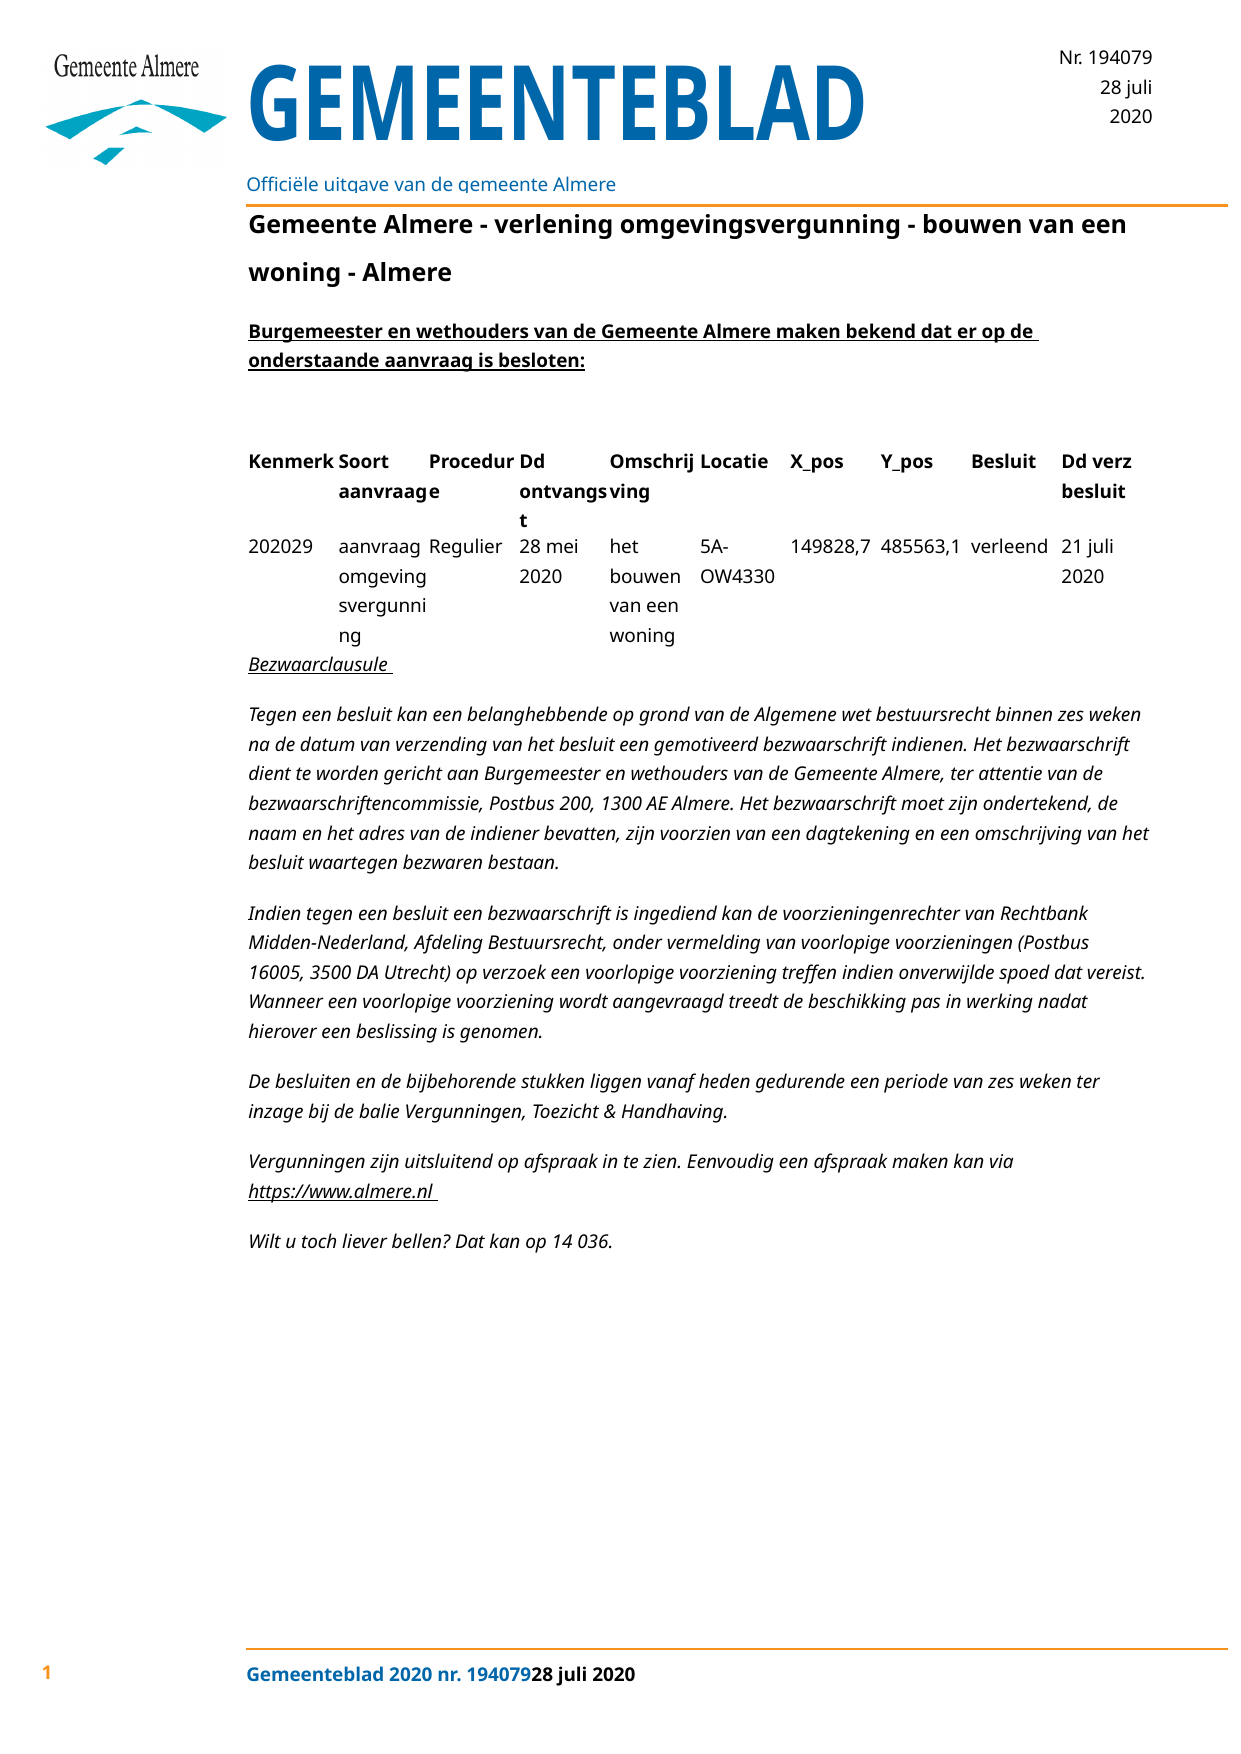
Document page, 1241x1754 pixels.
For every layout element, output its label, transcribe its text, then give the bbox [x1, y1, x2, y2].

table_cell 28 mei 2020 [519, 533, 609, 648]
table_cell 5A-OW4330 [700, 533, 790, 648]
picture [41, 47, 231, 172]
table_cell verleend [971, 533, 1061, 648]
table_header Procedure [429, 449, 519, 533]
table_header X_pos [790, 449, 881, 533]
table_cell 21 juli 2020 [1061, 533, 1152, 648]
text Bezwaarclausule [248, 651, 1152, 677]
table_cell 485563,1 [881, 533, 971, 648]
table_header Omschrijving [609, 449, 700, 533]
text Indien tegen een besluit een bezwaarschrift is ingediend kan de voorzieningenrechter van Rechtbank Midden-Nederland, Afdeling Bestuursrecht, onder vermelding van voorlopige voorzieningen (Postbus 16005, 3500 DA Utrecht) op verzoek een voorlopige voorziening treffen indien onverwijlde spoed dat vereist. Wanneer een voorlopige voorziening wordt aangevraagd treedt de beschikking pas in werking nadat hierover een beslissing is genomen. [248, 900, 1152, 1044]
text Gemeente Almere - verlening omgevingsvergunning - bouwen van een woning - Almere [248, 207, 1152, 288]
table_header Dd ontvangst [519, 449, 609, 533]
table_header Besluit [971, 449, 1061, 533]
table_header Y_pos [881, 449, 971, 533]
table_cell 149828,7 [790, 533, 881, 648]
table_cell 202029 [248, 533, 338, 648]
table_header Locatie [700, 449, 790, 533]
text De besluiten en de bijbehorende stukken liggen vanaf heden gedurende een periode van zes weken ter inzage bij de balie Vergunningen, Toezicht & Handhaving. [248, 1068, 1152, 1124]
text Burgemeester en wethouders van de Gemeente Almere maken bekend dat er op de onderstaande aanvraag is besloten: [248, 318, 1152, 373]
table_header Dd verz besluit [1061, 449, 1152, 533]
text Tegen een besluit kan een belanghebbende op grond van de Algemene wet bestuursrecht binnen zes weken na de datum van verzending van het besluit een gemotiveerd bezwaarschrift indienen. Het bezwaarschrift dient te worden gericht aan Burgemeester en wethouders van de Gemeente Almere, ter attentie van de bezwaarschriftencommissie, Postbus 200, 1300 AE Almere. Het bezwaarschrift moet zijn ondertekend, de naam en het adres van de indiener bevatten, zijn voorzien van een dagtekening en een omschrijving van het besluit waartegen bezwaren bestaan. [248, 701, 1152, 875]
text Wilt u toch liever bellen? Dat kan op 14 036. [248, 1228, 1152, 1254]
table_cell aanvraag omgevingsvergunning [338, 533, 429, 648]
table_header Kenmerk [248, 449, 338, 533]
table_cell Regulier [429, 533, 519, 648]
table_header Soort aanvraag [338, 449, 429, 533]
table_cell het bouwen van een woning [609, 533, 700, 648]
text Vergunningen zijn uitsluitend op afspraak in te zien. Eenvoudig een afspraak maken kan via https://www.almere.nl [248, 1148, 1152, 1204]
